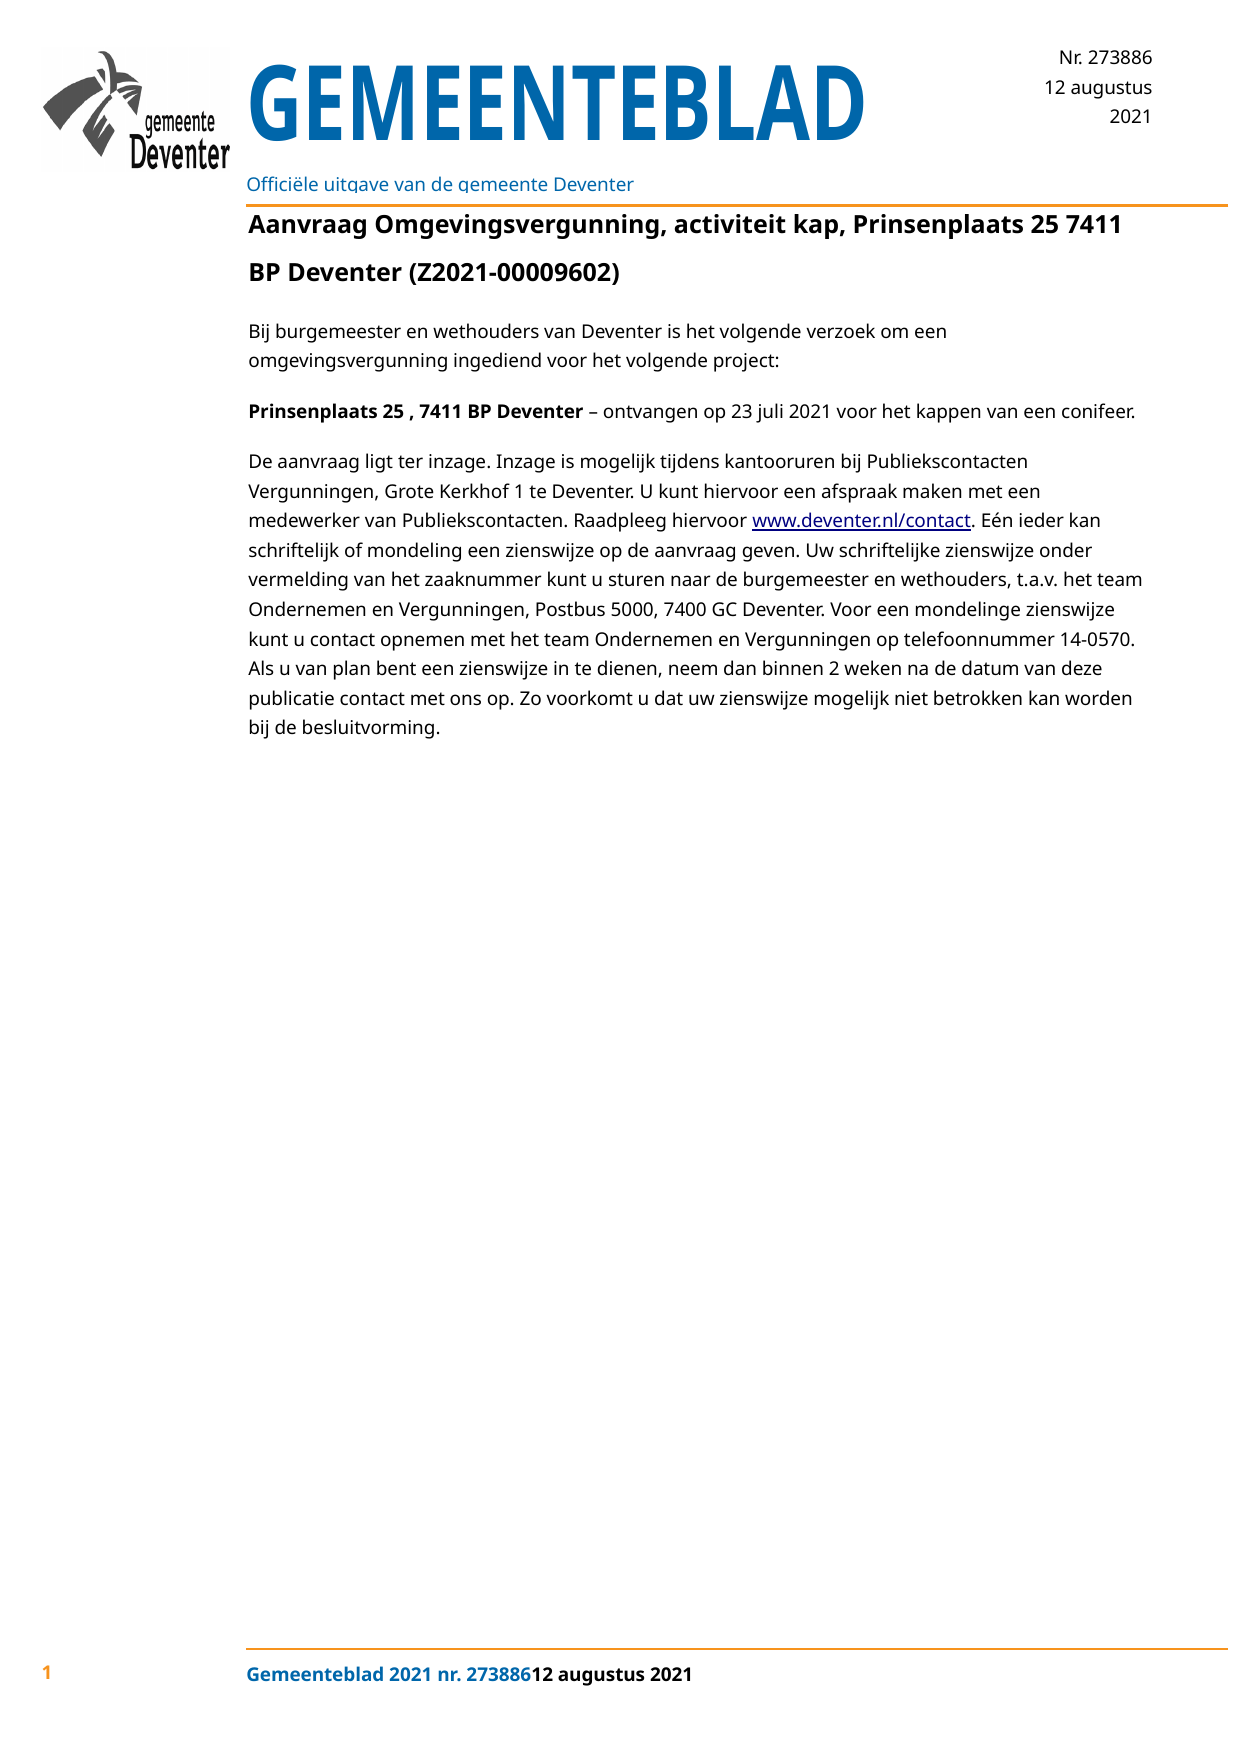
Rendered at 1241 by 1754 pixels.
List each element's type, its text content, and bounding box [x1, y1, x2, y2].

text Aanvraag Omgevingsvergunning, activiteit kap, Prinsenplaats 25 7411 BP Deventer (Z2021-00009602) [248, 207, 1152, 288]
text De aanvraag ligt ter inzage. Inzage is mogelijk tijdens kantooruren bij Publiekscontacten Vergunningen, Grote Kerkhof 1 te Deventer. U kunt hiervoor een afspraak maken met een medewerker van Publiekscontacten. Raadpleeg hiervoor www.deventer.nl/contact. Eén ieder kan schriftelijk of mondeling een zienswijze op de aanvraag geven. Uw schriftelijke zienswijze onder vermelding van het zaaknummer kunt u sturen naar de burgemeester en wethouders, t.a.v. het team Ondernemen en Vergunningen, Postbus 5000, 7400 GC Deventer. Voor een mondelinge zienswijze kunt u contact opnemen met het team Ondernemen en Vergunningen op telefoonnummer 14-0570. Als u van plan bent een zienswijze in te dienen, neem dan binnen 2 weken na de datum van deze publicatie contact met ons op. Zo voorkomt u dat uw zienswijze mogelijk niet betrokken kan worden bij de besluitvorming. [248, 448, 1152, 740]
text Bij burgemeester en wethouders van Deventer is het volgende verzoek om een omgevingsvergunning ingediend voor het volgende project: [248, 318, 1152, 373]
picture [41, 47, 231, 172]
text Prinsenplaats 25 , 7411 BP Deventer – ontvangen op 23 juli 2021 voor het kappen van een conifeer. [248, 398, 1152, 424]
